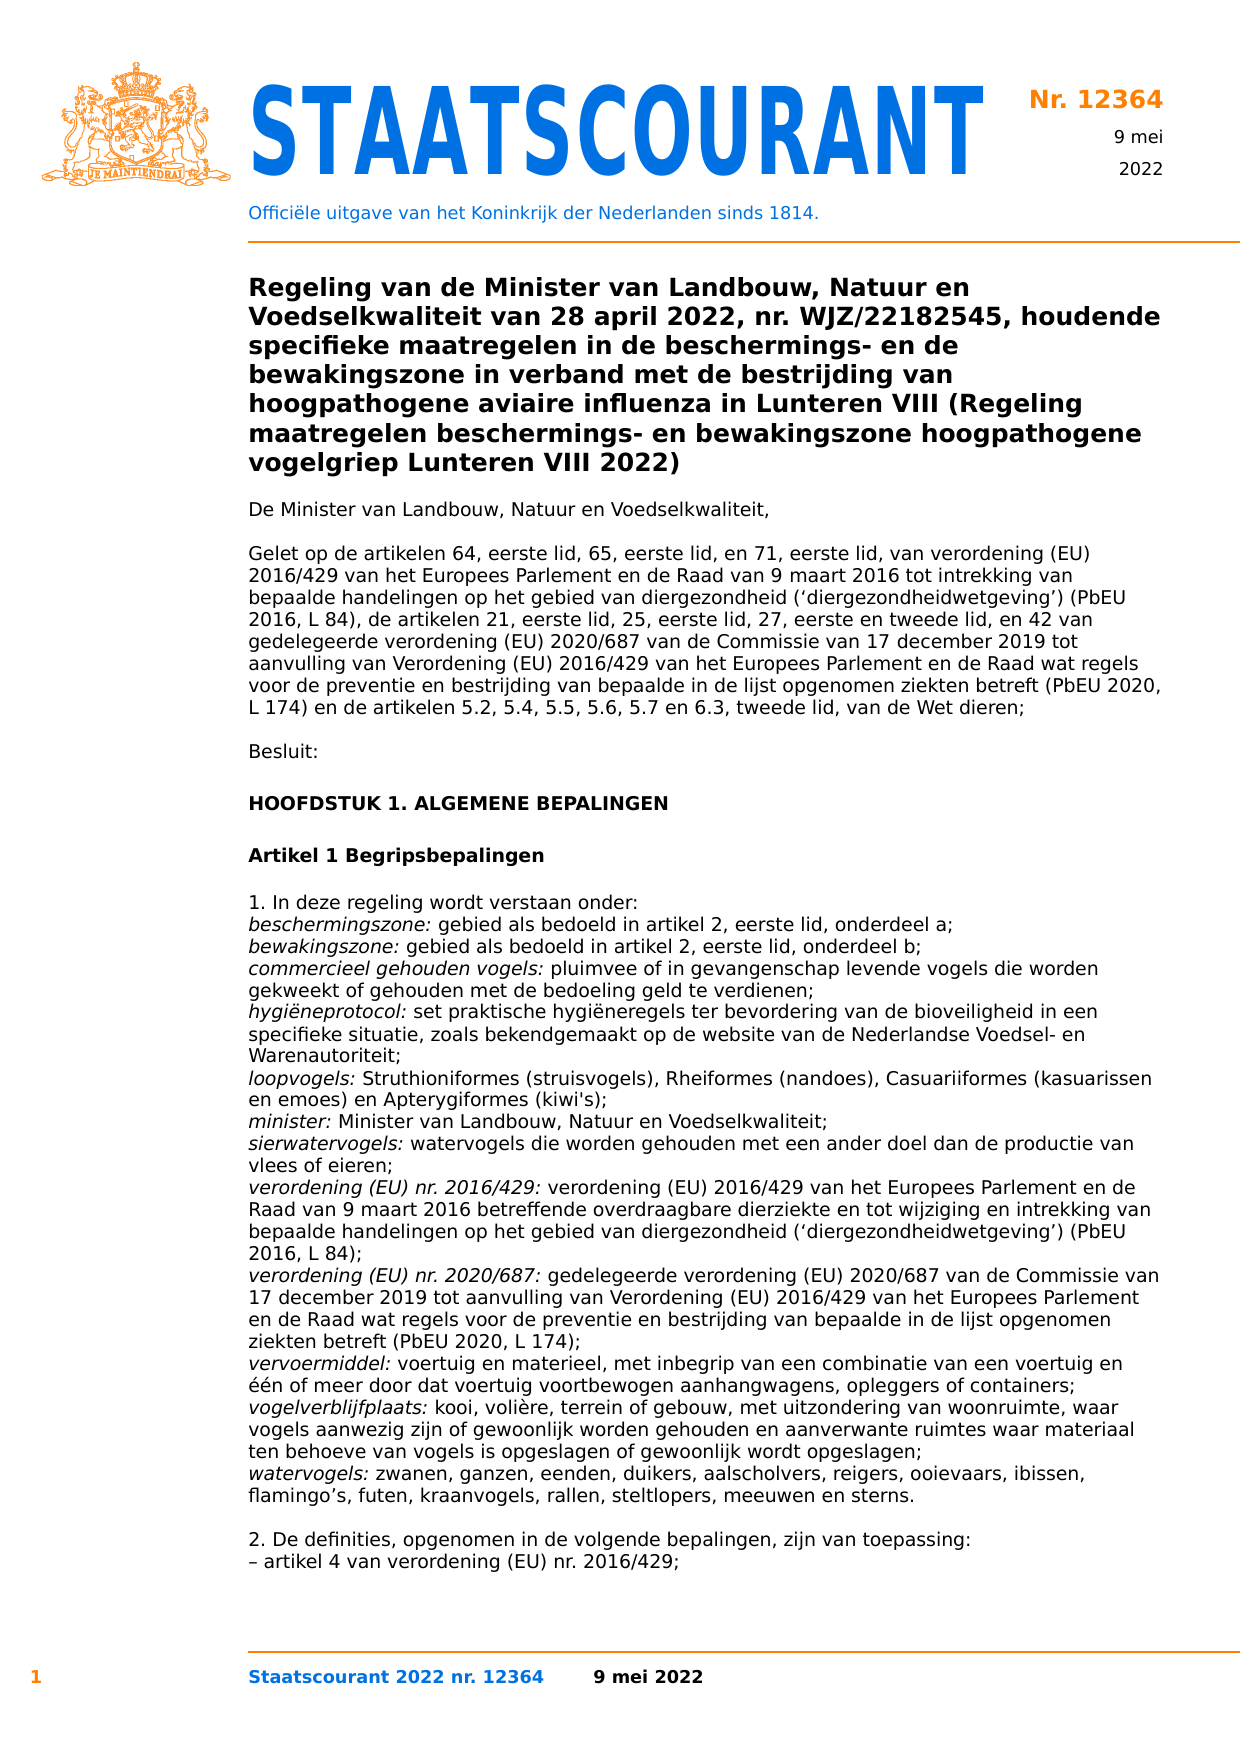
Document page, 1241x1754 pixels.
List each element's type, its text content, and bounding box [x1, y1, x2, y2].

text commercieel gehouden vogels: pluimvee of in gevangenschap levende vogels die worden gekweekt of gehouden met de bedoeling geld te verdienen; [248, 957, 1163, 1001]
text minister: Minister van Landbouw, Natuur en Voedselkwaliteit; [248, 1111, 1163, 1133]
text verordening (EU) nr. 2020/687: gedelegeerde verordening (EU) 2020/687 van de Commissie van 17 december 2019 tot aanvulling van Verordening (EU) 2016/429 van het Europees Parlement en de Raad wat regels voor de preventie en bestrijding van bepaalde in de lijst opgenomen ziekten betreft (PbEU 2020, L 174); [248, 1265, 1163, 1353]
table_cell 2022 [998, 153, 1240, 203]
text 1. In deze regeling wordt verstaan onder: [248, 892, 1163, 913]
picture [41, 62, 231, 186]
table_header Nr. 12364 [998, 62, 1240, 121]
text 2. De definities, opgenomen in de volgende bepalingen, zijn van toepassing: [248, 1529, 1163, 1551]
table_header [25, 62, 248, 241]
text De Minister van Landbouw, Natuur en Voedselkwaliteit, [248, 499, 1163, 521]
text loopvogels: Struthioniformes (struisvogels), Rheiformes (nandoes), Casuariiformes (kasuarissen en emoes) en Apterygiformes (kiwi's); [248, 1067, 1163, 1111]
table_cell 9 mei [998, 121, 1240, 153]
text vervoermiddel: voertuig en materieel, met inbegrip van een combinatie van een voertuig en één of meer door dat voertuig voortbewogen aanhangwagens, opleggers of containers; [248, 1353, 1163, 1397]
table_cell Officiële uitgave van het Koninkrijk der Nederlanden sinds 1814. [248, 203, 1240, 241]
text hygiëneprotocol: set praktische hygiëneregels ter bevordering van de bioveiligheid in een specifieke situatie, zoals bekendgemaakt op de website van de Nederlandse Voedsel- en Warenautoriteit; [248, 1001, 1163, 1067]
table_header STAATSCOURANT [248, 62, 998, 203]
text vogelverblijfplaats: kooi, volière, terrein of gebouw, met uitzondering van woonruimte, waar vogels aanwezig zijn of gewoonlijk worden gehouden en aanverwante ruimtes waar materiaal ten behoeve van vogels is opgeslagen of gewoonlijk wordt opgeslagen; [248, 1397, 1163, 1463]
subtitle Regeling van de Minister van Landbouw, Natuur en Voedselkwaliteit van 28 april 2022, nr. WJZ/22182545, houdende specifieke maatregelen in de beschermings- en de bewakingszone in verband met de bestrijding van hoogpathogene aviaire influenza in Lunteren VIII (Regeling maatregelen beschermings- en bewakingszone hoogpathogene vogelgriep Lunteren VIII 2022) [248, 273, 1163, 477]
text verordening (EU) nr. 2016/429: verordening (EU) 2016/429 van het Europees Parlement en de Raad van 9 maart 2016 betreffende overdraagbare dierziekte en tot wijziging en intrekking van bepaalde handelingen op het gebied van diergezondheid (‘diergezondheidwetgeving’) (PbEU 2016, L 84); [248, 1177, 1163, 1265]
text watervogels: zwanen, ganzen, eenden, duikers, aalscholvers, reigers, ooievaars, ibissen, flamingo’s, futen, kraanvogels, rallen, steltlopers, meeuwen en sterns. [248, 1463, 1163, 1507]
text – artikel 4 van verordening (EU) nr. 2016/429; [248, 1551, 1163, 1573]
text beschermingszone: gebied als bedoeld in artikel 2, eerste lid, onderdeel a; [248, 913, 1163, 936]
text Besluit: [248, 741, 1163, 763]
subtitle HOOFDSTUK 1. ALGEMENE BEPALINGEN [248, 793, 1163, 814]
text bewakingszone: gebied als bedoeld in artikel 2, eerste lid, onderdeel b; [248, 936, 1163, 957]
subtitle Artikel 1 Begripsbepalingen [248, 844, 1163, 867]
text Gelet op de artikelen 64, eerste lid, 65, eerste lid, en 71, eerste lid, van verordening (EU) 2016/429 van het Europees Parlement en de Raad van 9 maart 2016 tot intrekking van bepaalde handelingen op het gebied van diergezondheid (‘diergezondheidwetgeving’) (PbEU 2016, L 84), de artikelen 21, eerste lid, 25, eerste lid, 27, eerste en tweede lid, en 42 van gedelegeerde verordening (EU) 2020/687 van de Commissie van 17 december 2019 tot aanvulling van Verordening (EU) 2016/429 van het Europees Parlement en de Raad wat regels voor de preventie en bestrijding van bepaalde in de lijst opgenomen ziekten betreft (PbEU 2020, L 174) en de artikelen 5.2, 5.4, 5.5, 5.6, 5.7 en 6.3, tweede lid, van de Wet dieren; [248, 543, 1163, 719]
text sierwatervogels: watervogels die worden gehouden met een ander doel dan de productie van vlees of eieren; [248, 1133, 1163, 1177]
